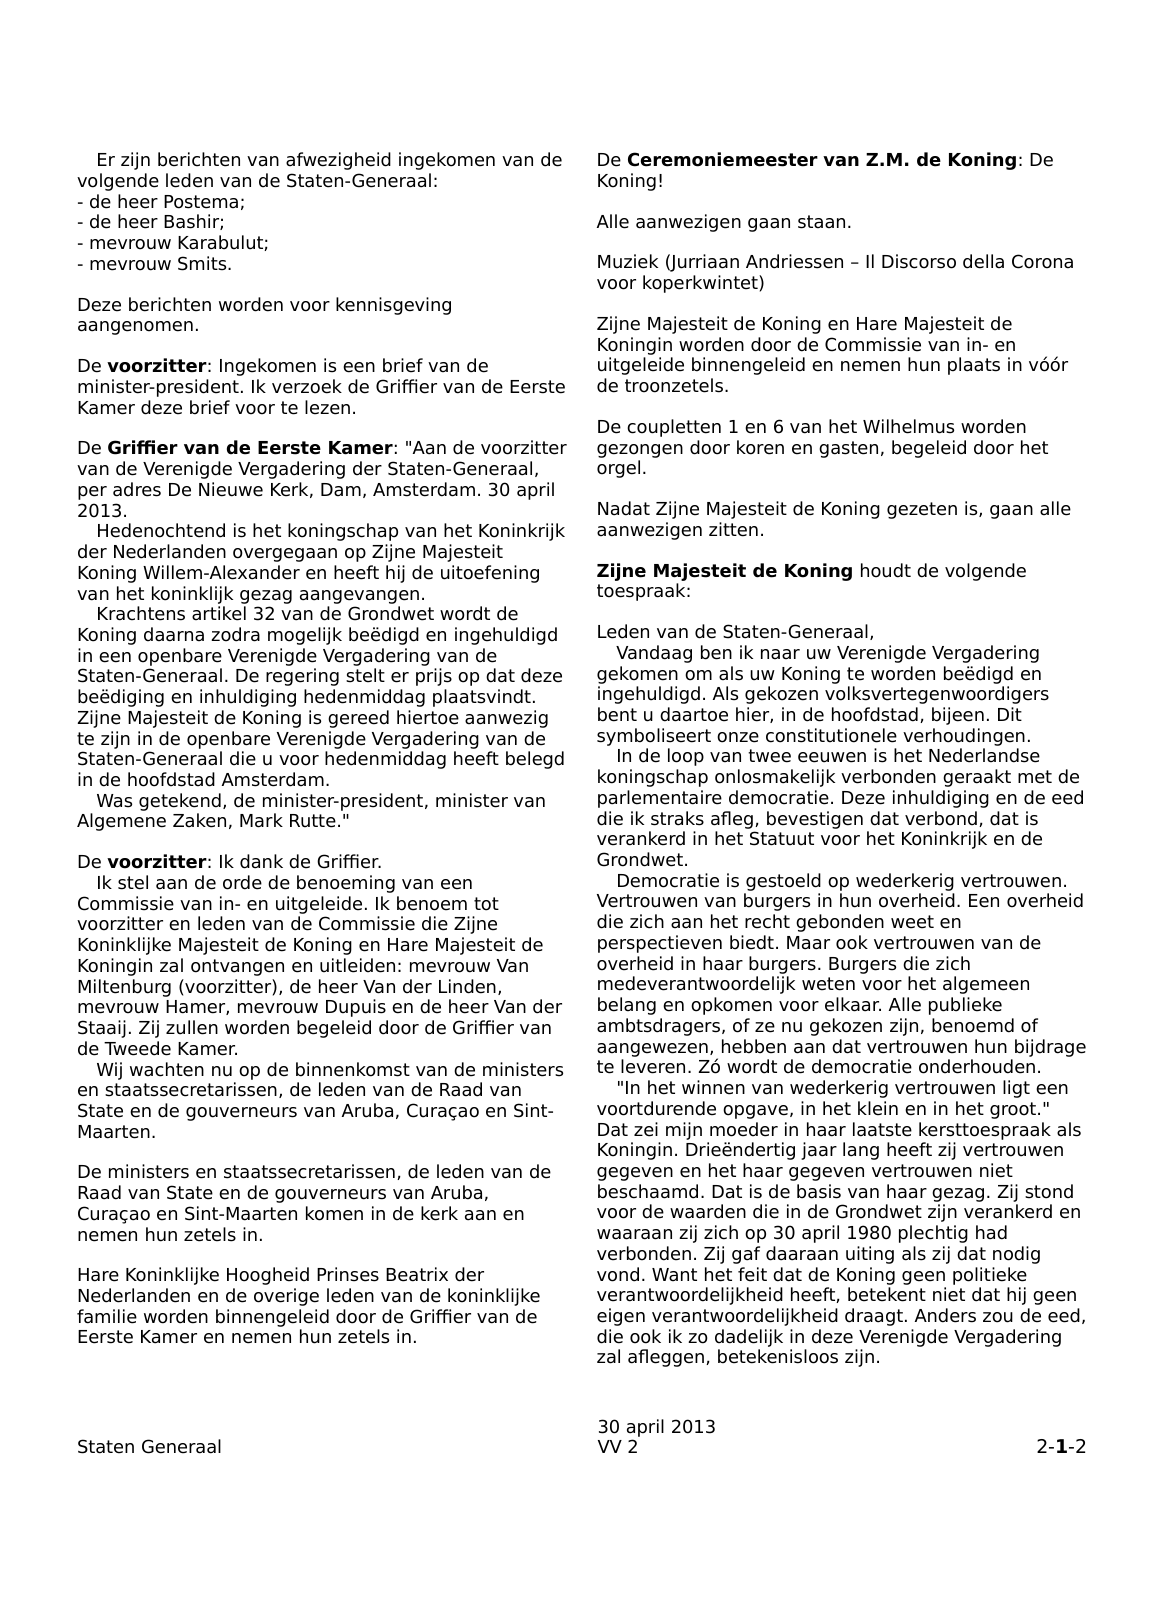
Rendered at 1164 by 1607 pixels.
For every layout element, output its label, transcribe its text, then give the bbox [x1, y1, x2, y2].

text Nadat Zijne Majesteit de Koning gezeten is, gaan alle aanwezigen zitten. [596, 499, 1087, 540]
text De ministers en staatssecretarissen, de leden van de Raad van State en de gouverneurs van Aruba, Curaçao en Sint-Maarten komen in de kerk aan en nemen hun zetels in. [77, 1162, 567, 1245]
text "In het winnen van wederkerig vertrouwen ligt een voortdurende opgave, in het klein en in het groot." Dat zei mijn moeder in haar laatste kersttoespraak als Koningin. Drieëndertig jaar lang heeft zij vertrouwen gegeven en het haar gegeven vertrouwen niet beschaamd. Dat is de basis van haar gezag. Zij stond voor de waarden die in de Grondwet zijn verankerd en waaraan zij zich op 30 april 1980 plechtig had verbonden. Zij gaf daaraan uiting als zij dat nodig vond. Want het feit dat de Koning geen politieke verantwoordelijkheid heeft, betekent niet dat hij geen eigen verantwoordelijkheid draagt. Anders zou de eed, die ook ik zo dadelijk in deze Verenigde Vergadering zal afleggen, betekenisloos zijn. [596, 1078, 1087, 1368]
text Democratie is gestoeld op wederkerig vertrouwen. Vertrouwen van burgers in hun overheid. Een overheid die zich aan het recht gebonden weet en perspectieven biedt. Maar ook vertrouwen van de overheid in haar burgers. Burgers die zich medeverantwoordelijk weten voor het algemeen belang en opkomen voor elkaar. Alle publieke ambtsdragers, of ze nu gekozen zijn, benoemd of aangewezen, hebben aan dat vertrouwen hun bijdrage te leveren. Zó wordt de democratie onderhouden. [596, 871, 1087, 1078]
text Zijne Majesteit de Koning houdt de volgende toespraak: [596, 560, 1087, 602]
text In de loop van twee eeuwen is het Nederlandse koningschap onlosmakelijk verbonden geraakt met de parlementaire democratie. Deze inhuldiging en de eed die ik straks afleg, bevestigen dat verbond, dat is verankerd in het Statuut voor het Koninkrijk en de Grondwet. [596, 746, 1087, 871]
text De Ceremoniemeester van Z.M. de Koning: De Koning! [596, 150, 1087, 192]
text Wij wachten nu op de binnenkomst van de ministers en staatssecretarissen, de leden van de Raad van State en de gouverneurs van Aruba, Curaçao en Sint-Maarten. [77, 1059, 567, 1142]
text Ik stel aan de orde de benoeming van een Commissie van in- en uitgeleide. Ik benoem tot voorzitter en leden van de Commissie die Zijne Koninklijke Majesteit de Koning en Hare Majesteit de Koningin zal ontvangen en uitleiden: mevrouw Van Miltenburg (voorzitter), de heer Van der Linden, mevrouw Hamer, mevrouw Dupuis en de heer Van der Staaij. Zij zullen worden begeleid door de Griffier van de Tweede Kamer. [77, 873, 567, 1059]
text - mevrouw Karabulut; [77, 233, 567, 254]
text Alle aanwezigen gaan staan. [596, 212, 1087, 232]
text Vandaag ben ik naar uw Verenigde Vergadering gekomen om als uw Koning te worden beëdigd en ingehuldigd. Als gekozen volksvertegenwoordigers bent u daartoe hier, in de hoofdstad, bijeen. Dit symboliseert onze constitutionele verhoudingen. [596, 643, 1087, 746]
text De voorzitter: Ingekomen is een brief van de minister-president. Ik verzoek de Griffier van de Eerste Kamer deze brief voor te lezen. [77, 356, 567, 418]
text - de heer Bashir; [77, 212, 567, 233]
text Was getekend, de minister-president, minister van Algemene Zaken, Mark Rutte." [77, 791, 567, 832]
text Leden van de Staten-Generaal, [596, 622, 1087, 643]
text Er zijn berichten van afwezigheid ingekomen van de volgende leden van de Staten-Generaal: [77, 150, 567, 192]
text Deze berichten worden voor kennisgeving aangenomen. [77, 294, 567, 336]
text Krachtens artikel 32 van de Grondwet wordt de Koning daarna zodra mogelijk beëdigd en ingehuldigd in een openbare Verenigde Vergadering van de Staten-Generaal. De regering stelt er prijs op dat deze beëdiging en inhuldiging hedenmiddag plaatsvindt. Zijne Majesteit de Koning is gereed hiertoe aanwezig te zijn in de openbare Verenigde Vergadering van de Staten-Generaal die u voor hedenmiddag heeft belegd in de hoofdstad Amsterdam. [77, 604, 567, 791]
text De voorzitter: Ik dank de Griffier. [77, 852, 567, 873]
text De coupletten 1 en 6 van het Wilhelmus worden gezongen door koren en gasten, begeleid door het orgel. [596, 417, 1087, 479]
text - mevrouw Smits. [77, 254, 567, 274]
text Muziek (Jurriaan Andriessen – Il Discorso della Corona voor koperkwintet) [596, 252, 1087, 294]
text Hare Koninklijke Hoogheid Prinses Beatrix der Nederlanden en de overige leden van de koninklijke familie worden binnengeleid door de Griffier van de Eerste Kamer en nemen hun zetels in. [77, 1265, 567, 1348]
text - de heer Postema; [77, 192, 567, 212]
text De Griffier van de Eerste Kamer: "Aan de voorzitter van de Verenigde Vergadering der Staten-Generaal, per adres De Nieuwe Kerk, Dam, Amsterdam. 30 april 2013. [77, 438, 567, 521]
text Hedenochtend is het koningschap van het Koninkrijk der Nederlanden overgegaan op Zijne Majesteit Koning Willem-Alexander en heeft hij de uitoefening van het koninklijk gezag aangevangen. [77, 521, 567, 604]
text Zijne Majesteit de Koning en Hare Majesteit de Koningin worden door de Commissie van in- en uitgeleide binnengeleid en nemen hun plaats in vóór de troonzetels. [596, 314, 1087, 397]
